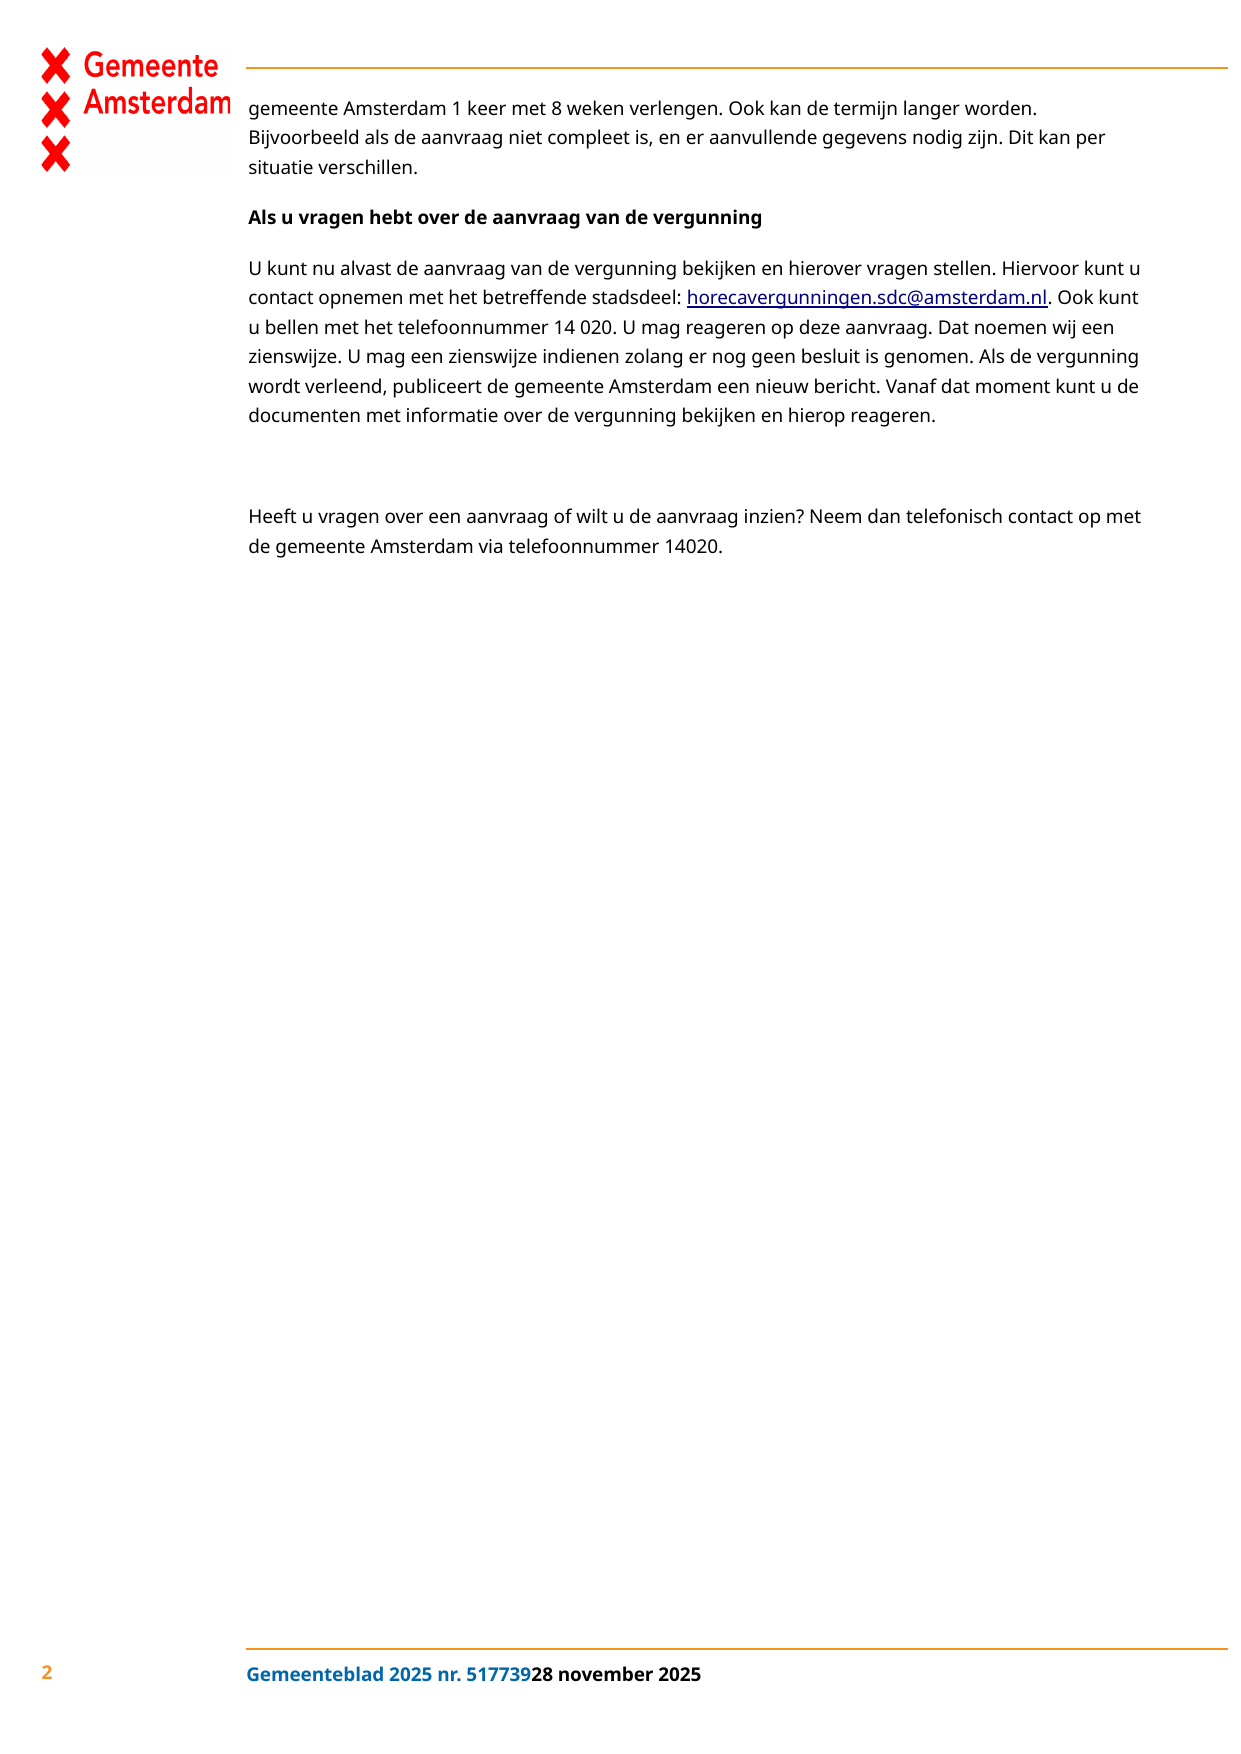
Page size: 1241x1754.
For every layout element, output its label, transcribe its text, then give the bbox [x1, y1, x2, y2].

text Heeft u vragen over een aanvraag of wilt u de aanvraag inzien? Neem dan telefonisch contact op met de gemeente Amsterdam via telefoonnummer 14020. [248, 503, 1152, 559]
text gemeente Amsterdam 1 keer met 8 weken verlengen. Ook kan de termijn langer worden. Bijvoorbeeld als de aanvraag niet compleet is, en er aanvullende gegevens nodig zijn. Dit kan per situatie verschillen. [248, 95, 1152, 180]
picture [41, 47, 231, 172]
text U kunt nu alvast de aanvraag van de vergunning bekijken en hierover vragen stellen. Hiervoor kunt u contact opnemen met het betreffende stadsdeel: horecavergunningen.sdc@amsterdam.nl. Ook kunt u bellen met het telefoonnummer 14 020. U mag reageren op deze aanvraag. Dat noemen wij een zienswijze. U mag een zienswijze indienen zolang er nog geen besluit is genomen. Als de vergunning wordt verleend, publiceert de gemeente Amsterdam een nieuw bericht. Vanaf dat moment kunt u de documenten met informatie over de vergunning bekijken en hierop reageren. [248, 255, 1152, 428]
text Als u vragen hebt over de aanvraag van de vergunning [248, 204, 1152, 230]
